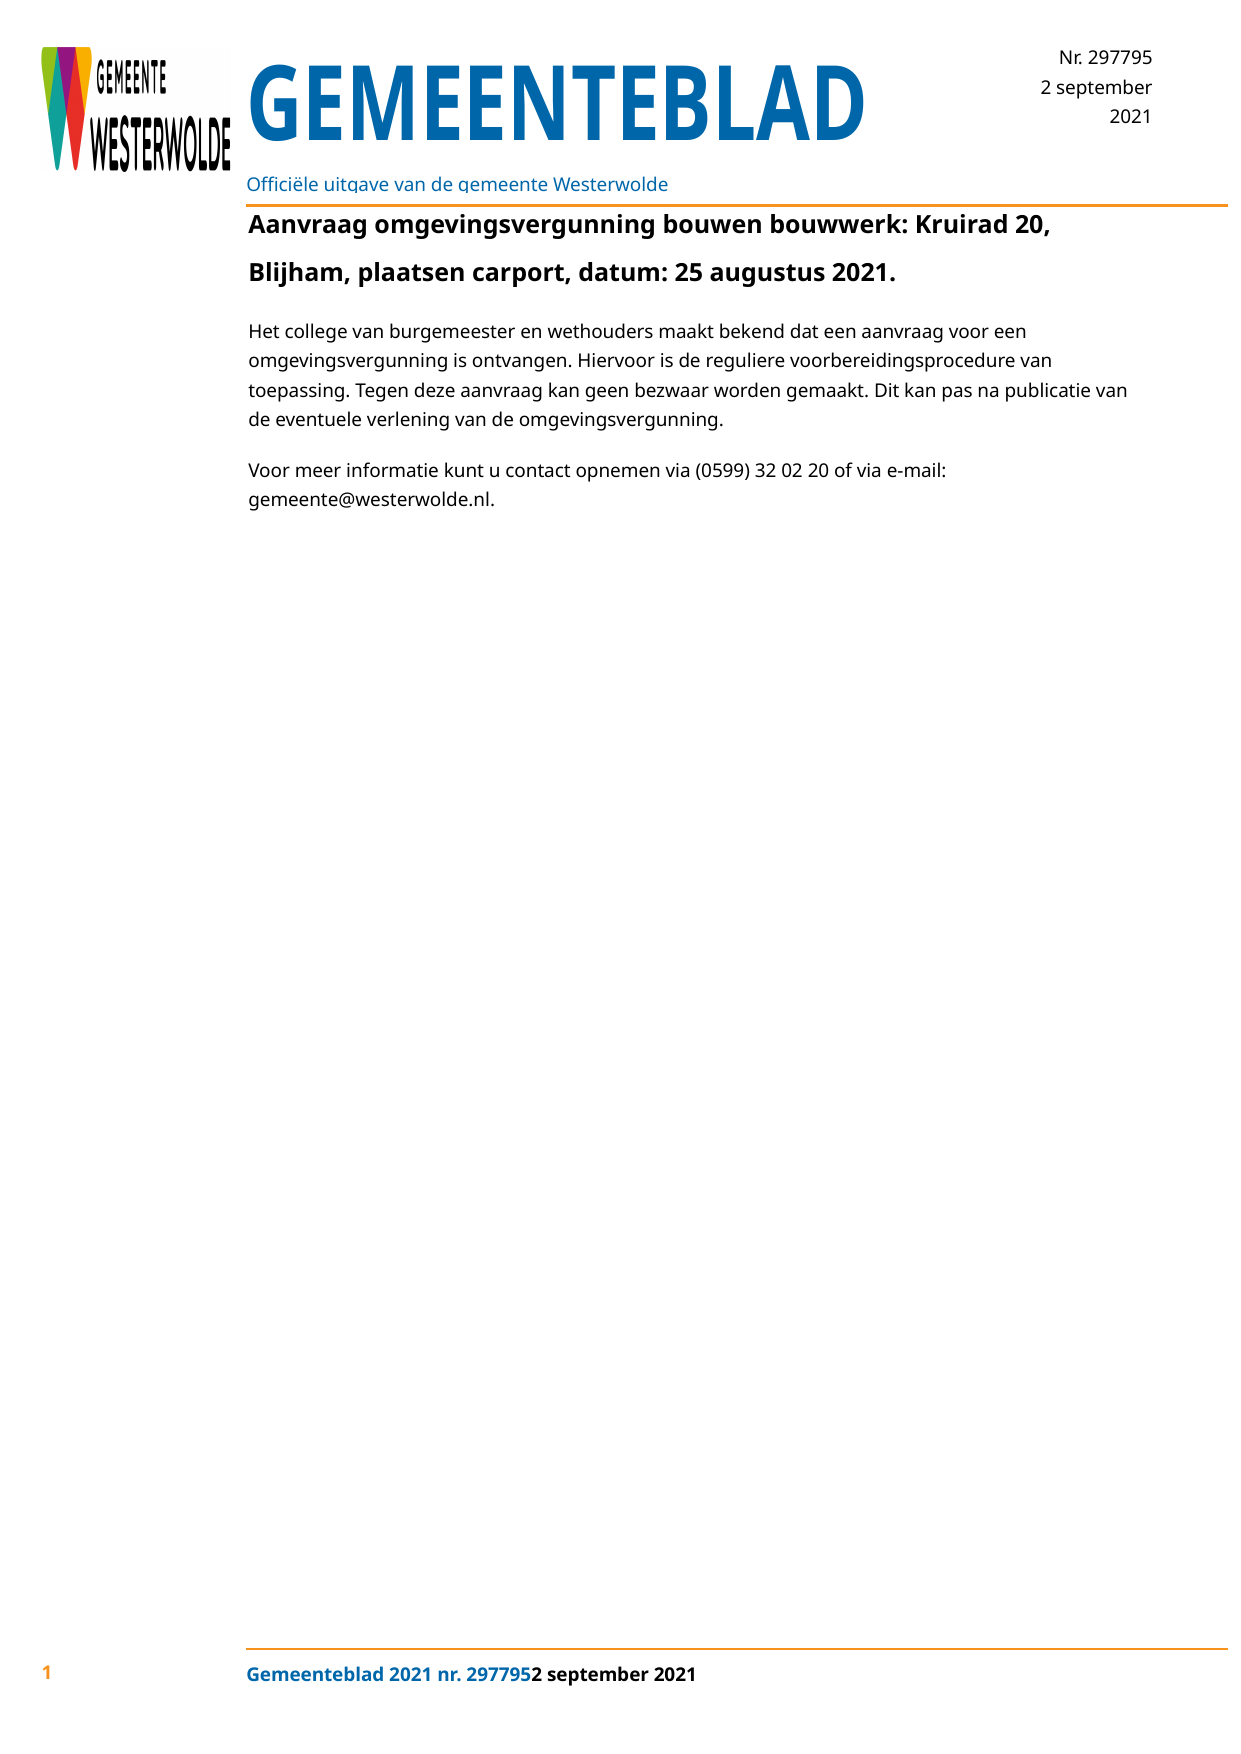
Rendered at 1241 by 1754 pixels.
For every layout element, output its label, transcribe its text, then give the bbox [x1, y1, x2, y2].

text Voor meer informatie kunt u contact opnemen via (0599) 32 02 20 of via e-mail: gemeente@westerwolde.nl. [248, 457, 1152, 512]
text Aanvraag omgevingsvergunning bouwen bouwwerk: Kruirad 20, Blijham, plaatsen carport, datum: 25 augustus 2021. [248, 207, 1152, 288]
picture [41, 47, 231, 172]
text Het college van burgemeester en wethouders maakt bekend dat een aanvraag voor een omgevingsvergunning is ontvangen. Hiervoor is de reguliere voorbereidingsprocedure van toepassing. Tegen deze aanvraag kan geen bezwaar worden gemaakt. Dit kan pas na publicatie van de eventuele verlening van de omgevingsvergunning. [248, 318, 1152, 432]
